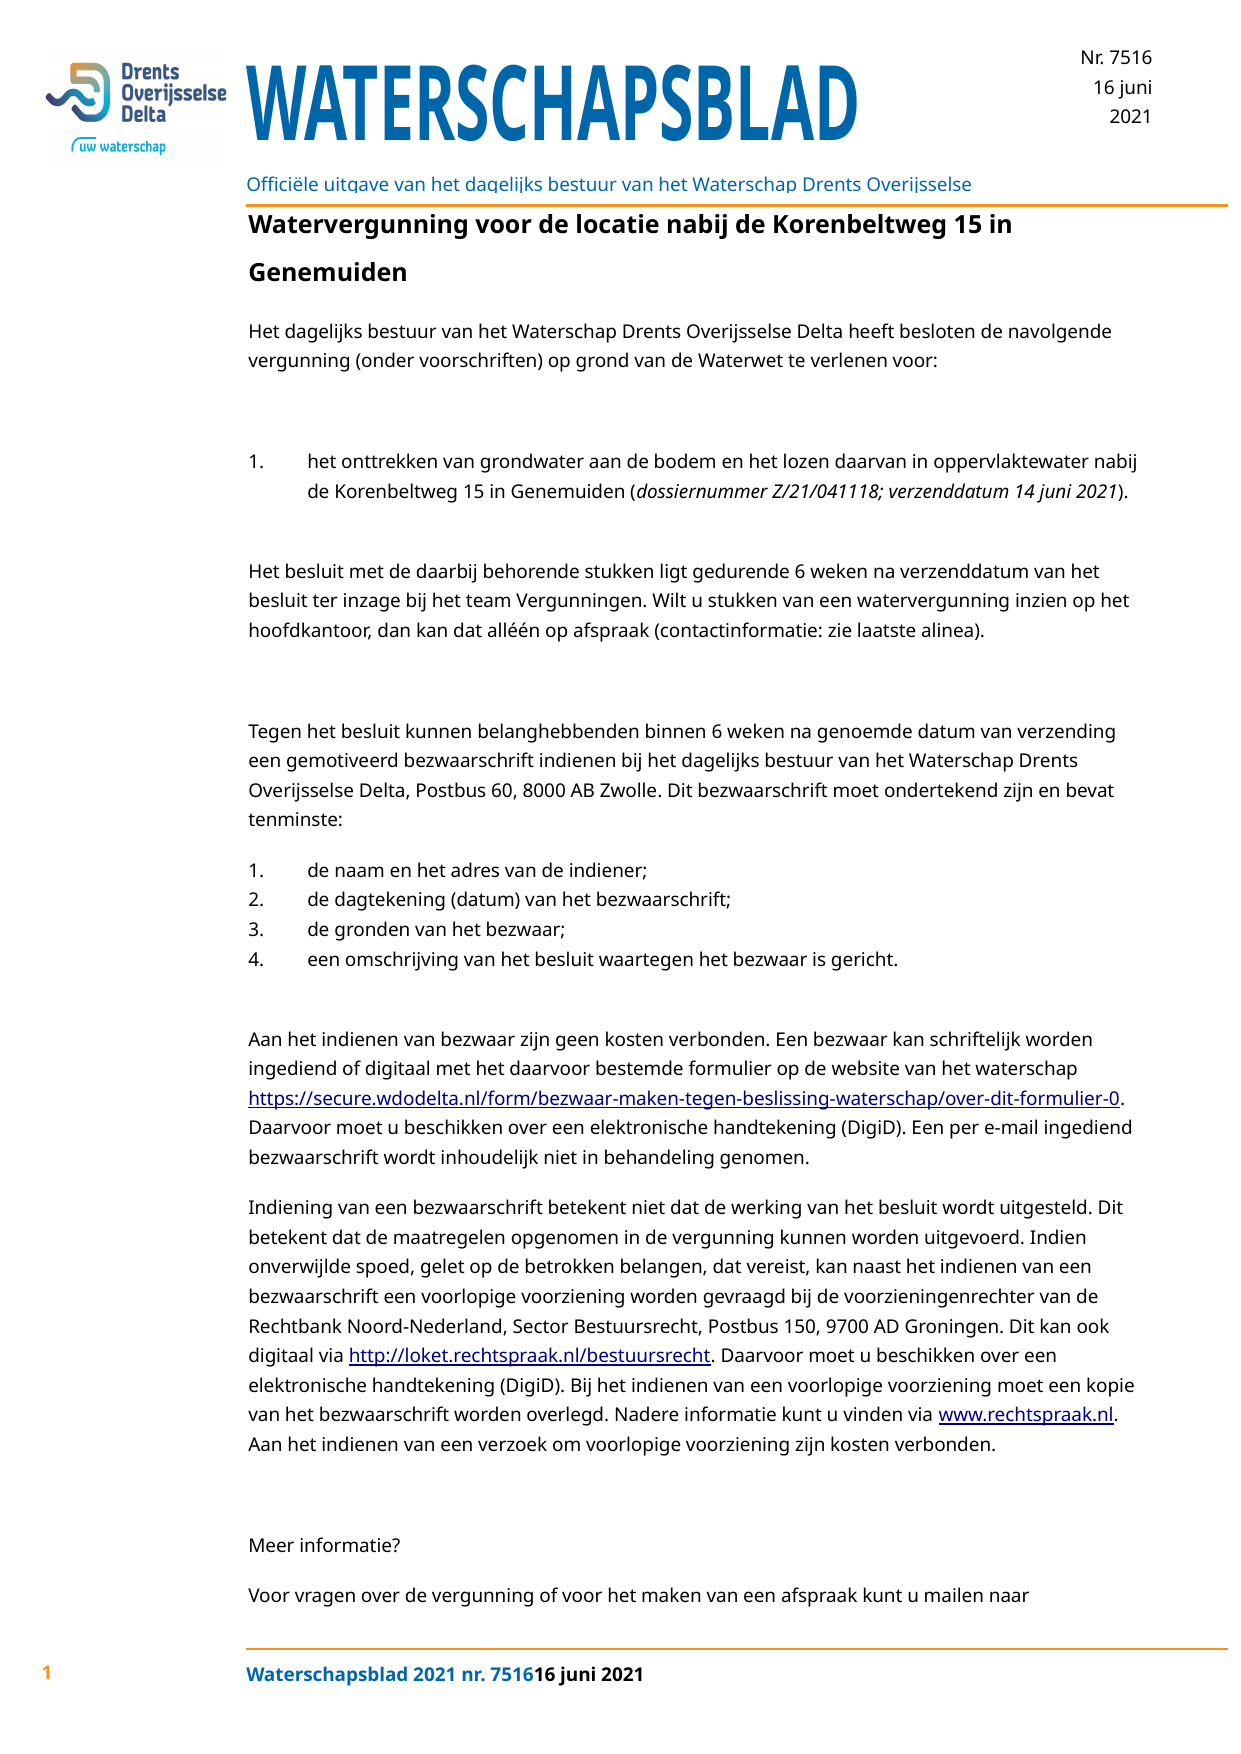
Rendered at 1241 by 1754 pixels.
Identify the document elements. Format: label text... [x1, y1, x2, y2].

text Het dagelijks bestuur van het Waterschap Drents Overijsselse Delta heeft besloten de navolgende vergunning (onder voorschriften) op grond van de Waterwet te verlenen voor: [248, 318, 1152, 373]
list de dagtekening (datum) van het bezwaarschrift; [248, 887, 1152, 912]
picture [41, 47, 231, 172]
list het onttrekken van grondwater aan de bodem en het lozen daarvan in oppervlaktewater nabij de Korenbeltweg 15 in Genemuiden (dossiernummer Z/21/041118; verzenddatum 14 juni 2021). [248, 448, 1152, 504]
text Tegen het besluit kunnen belanghebbenden binnen 6 weken na genoemde datum van verzending een gemotiveerd bezwaarschrift indienen bij het dagelijks bestuur van het Waterschap Drents Overijsselse Delta, Postbus 60, 8000 AB Zwolle. Dit bezwaarschrift moet ondertekend zijn en bevat tenminste: [248, 718, 1152, 832]
text Aan het indienen van bezwaar zijn geen kosten verbonden. Een bezwaar kan schriftelijk worden ingediend of digitaal met het daarvoor bestemde formulier op de website van het waterschap https://secure.wdodelta.nl/form/bezwaar-maken-tegen-beslissing-waterschap/over-dit-formulier-0. Daarvoor moet u beschikken over een elektronische handtekening (DigiD). Een per e-mail ingediend bezwaarschrift wordt inhoudelijk niet in behandeling genomen. [248, 1026, 1152, 1170]
list de naam en het adres van de indiener; [248, 857, 1152, 883]
text Het besluit met de daarbij behorende stukken ligt gedurende 6 weken na verzenddatum van het besluit ter inzage bij het team Vergunningen. Wilt u stukken van een watervergunning inzien op het hoofdkantoor, dan kan dat alléén op afspraak (contactinformatie: zie laatste alinea). [248, 558, 1152, 643]
text Voor vragen over de vergunning of voor het maken van een afspraak kunt u mailen naar [248, 1582, 1152, 1608]
text Indiening van een bezwaarschrift betekent niet dat de werking van het besluit wordt uitgesteld. Dit betekent dat de maatregelen opgenomen in de vergunning kunnen worden uitgevoerd. Indien onverwijlde spoed, gelet op de betrokken belangen, dat vereist, kan naast het indienen van een bezwaarschrift een voorlopige voorziening worden gevraagd bij de voorzieningenrechter van de Rechtbank Noord-Nederland, Sector Bestuursrecht, Postbus 150, 9700 AD Groningen. Dit kan ook digitaal via http://loket.rechtspraak.nl/bestuursrecht. Daarvoor moet u beschikken over een elektronische handtekening (DigiD). Bij het indienen van een voorlopige voorziening moet een kopie van het bezwaarschrift worden overlegd. Nadere informatie kunt u vinden via www.rechtspraak.nl. Aan het indienen van een verzoek om voorlopige voorziening zijn kosten verbonden. [248, 1194, 1152, 1457]
text Meer informatie? [248, 1532, 1152, 1558]
list de gronden van het bezwaar; [248, 916, 1152, 942]
list een omschrijving van het besluit waartegen het bezwaar is gericht. [248, 946, 1152, 972]
text Watervergunning voor de locatie nabij de Korenbeltweg 15 in Genemuiden [248, 207, 1152, 288]
